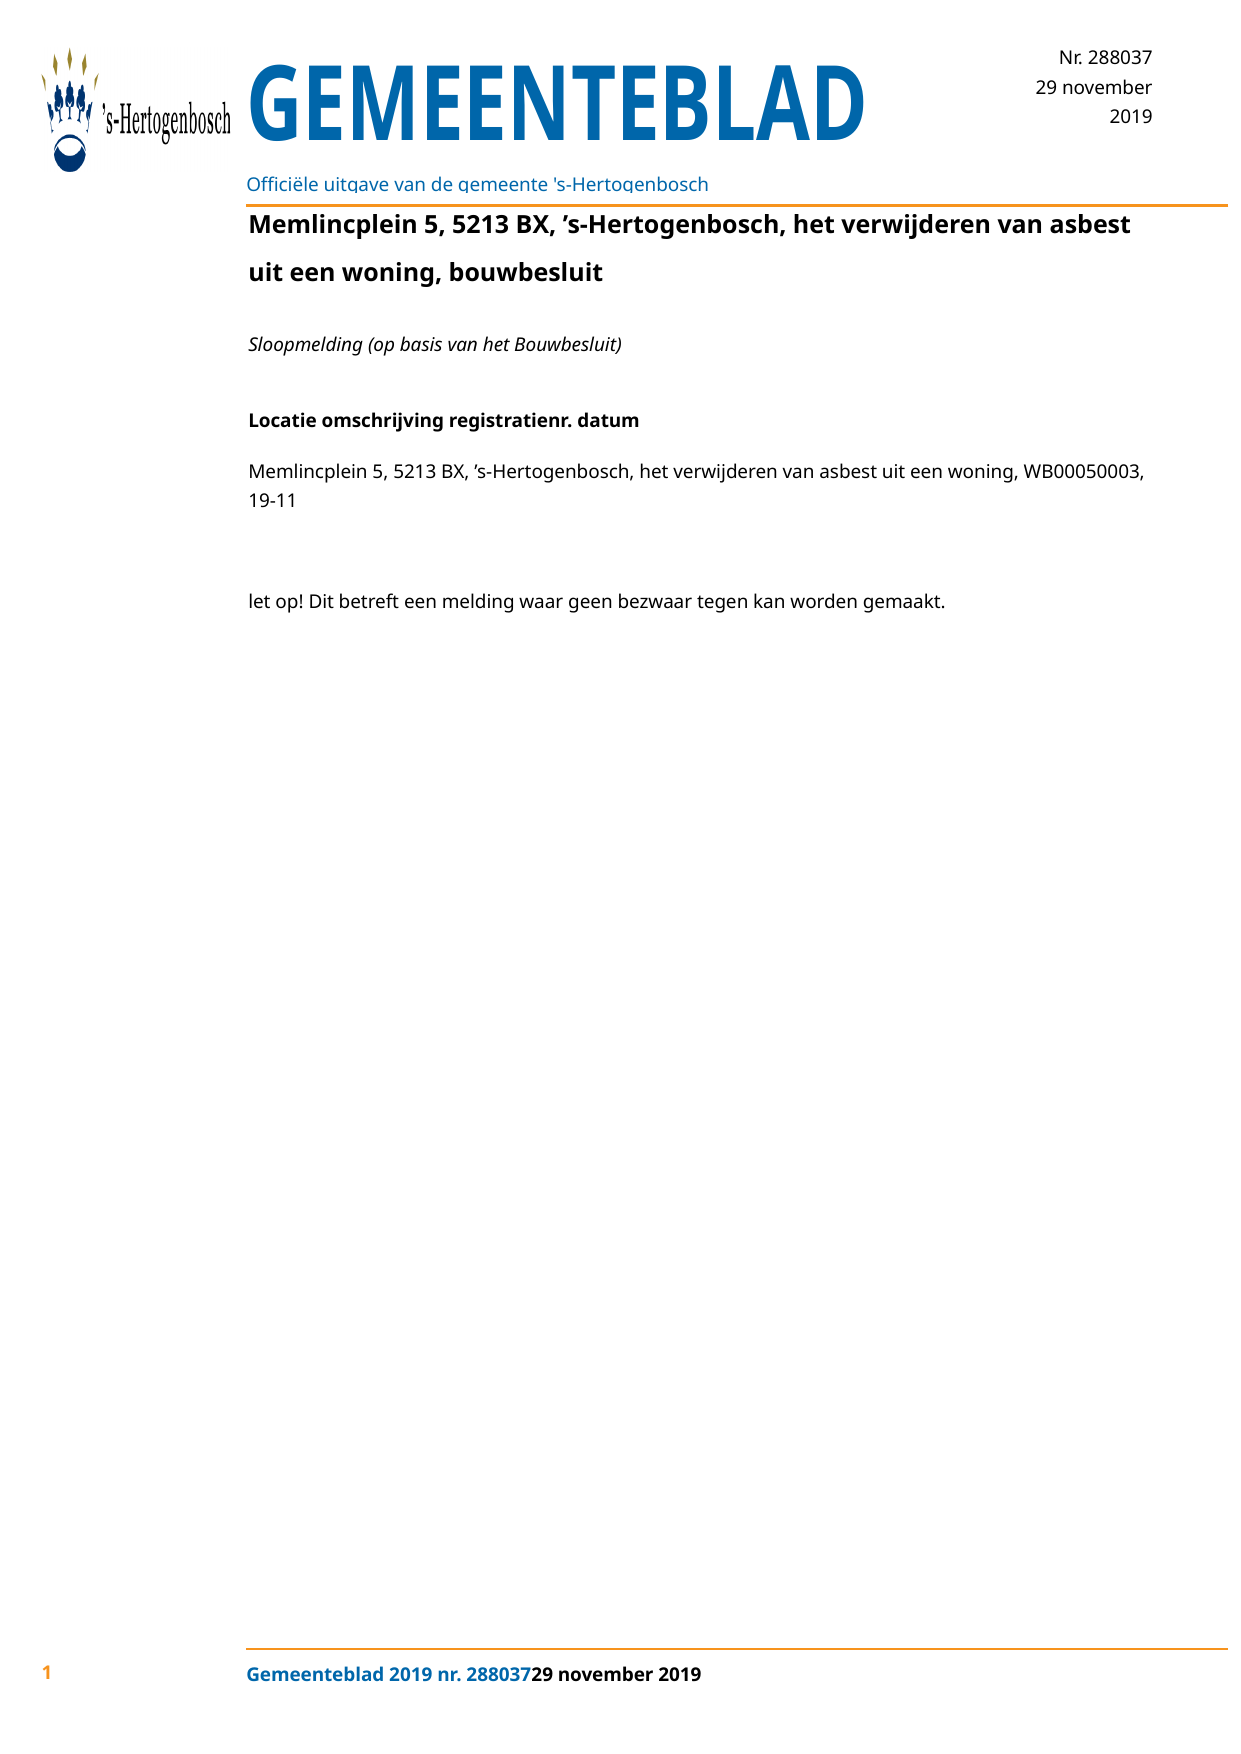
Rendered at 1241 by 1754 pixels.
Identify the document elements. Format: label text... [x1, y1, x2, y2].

text let op! Dit betreft een melding waar geen bezwaar tegen kan worden gemaakt. [248, 588, 1152, 614]
text Memlincplein 5, 5213 BX, ’s-Hertogenbosch, het verwijderen van asbest uit een woning, WB00050003, 19-11 [248, 458, 1152, 513]
picture [41, 47, 231, 172]
text Sloopmelding (op basis van het Bouwbesluit) [248, 331, 1152, 357]
text Locatie omschrijving registratienr. datum [248, 408, 1152, 433]
text Memlincplein 5, 5213 BX, ’s-Hertogenbosch, het verwijderen van asbest uit een woning, bouwbesluit [248, 207, 1152, 288]
